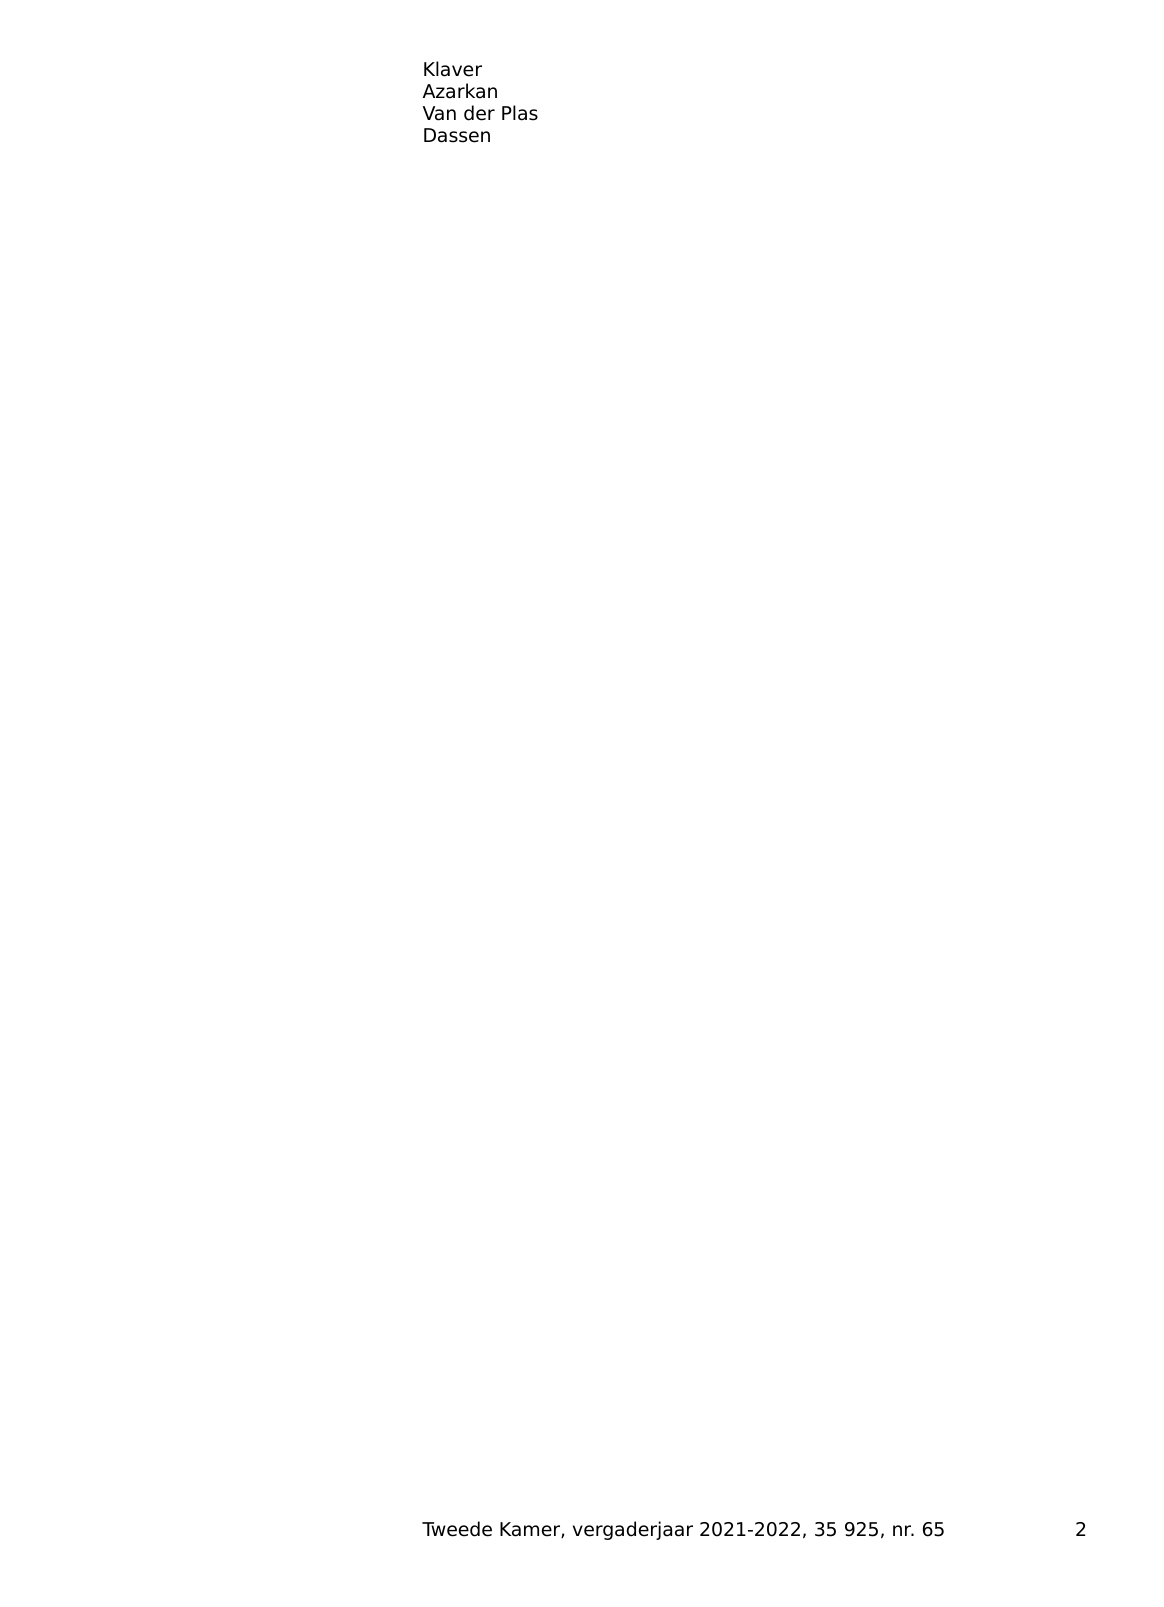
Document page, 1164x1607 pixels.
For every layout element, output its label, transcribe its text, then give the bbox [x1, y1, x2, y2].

text Van der Plas [422, 103, 1087, 125]
text Dassen [422, 125, 1087, 147]
text Klaver [422, 59, 1087, 81]
text Azarkan [422, 81, 1087, 103]
